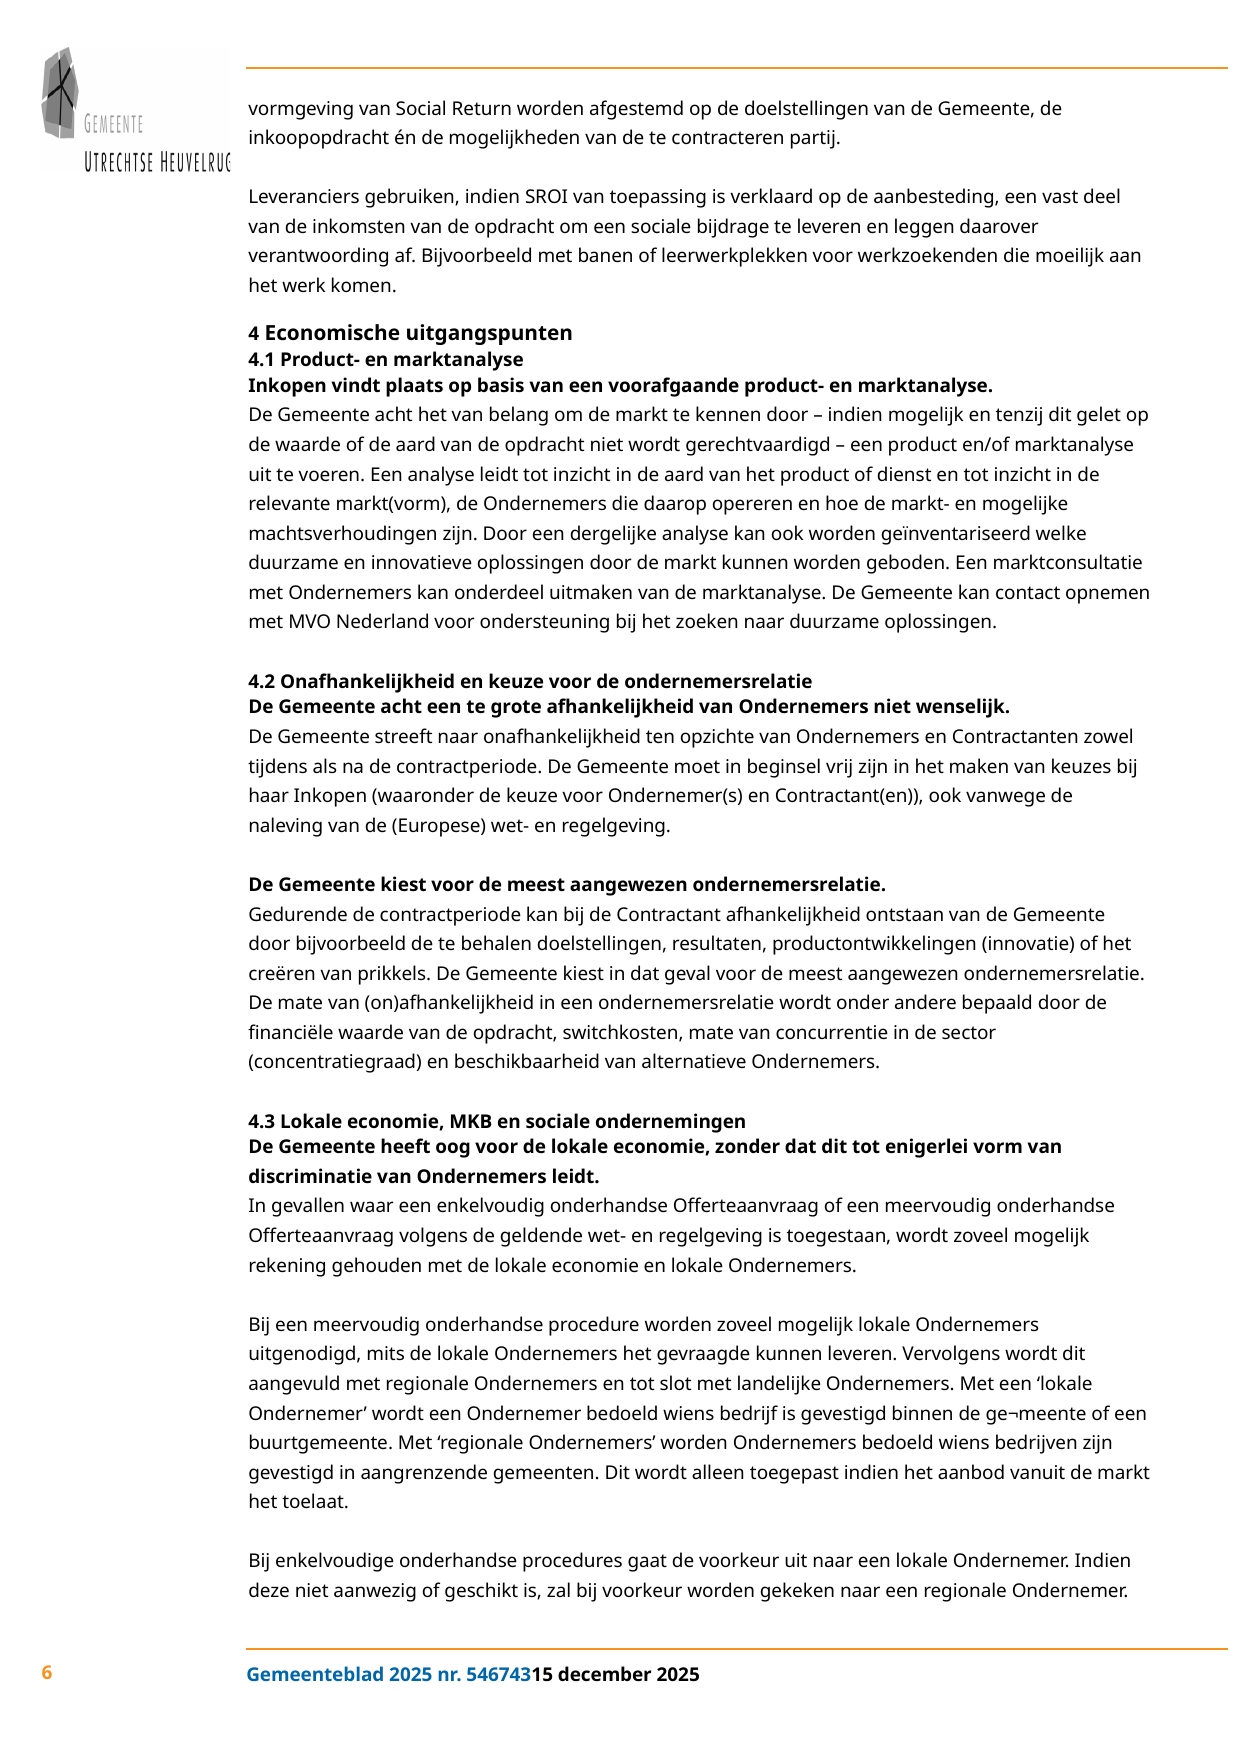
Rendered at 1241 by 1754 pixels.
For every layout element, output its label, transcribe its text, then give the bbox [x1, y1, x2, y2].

text Gedurende de contractperiode kan bij de Contractant afhankelijkheid ontstaan van de Gemeente door bijvoorbeeld de te behalen doelstellingen, resultaten, productontwikkelingen (innovatie) of het creëren van prikkels. De Gemeente kiest in dat geval voor de meest aangewezen ondernemersrelatie. De mate van (on)afhankelijkheid in een ondernemersrelatie wordt onder andere bepaald door de financiële waarde van de opdracht, switchkosten, mate van concurrentie in de sector (concentratiegraad) en beschikbaarheid van alternatieve Ondernemers. [248, 901, 1152, 1074]
text 4.1 Product- en marktanalyse [248, 346, 1152, 372]
text De Gemeente acht het van belang om de markt te kennen door – indien mogelijk en tenzij dit gelet op de waarde of de aard van de opdracht niet wordt gerechtvaardigd – een product en/of marktanalyse uit te voeren. Een analyse leidt tot inzicht in de aard van het product of dienst en tot inzicht in de relevante markt(vorm), de Ondernemers die daarop opereren en hoe de markt- en mogelijke machtsverhoudingen zijn. Door een dergelijke analyse kan ook worden geïnventariseerd welke duurzame en innovatieve oplossingen door de markt kunnen worden geboden. Een marktconsultatie met Ondernemers kan onderdeel uitmaken van de marktanalyse. De Gemeente kan contact opnemen met MVO Nederland voor ondersteuning bij het zoeken naar duurzame oplossingen. [248, 402, 1152, 634]
text 4.2 Onafhankelijkheid en keuze voor de ondernemersrelatie [248, 668, 1152, 694]
text Leveranciers gebruiken, indien SROI van toepassing is verklaard op de aanbesteding, een vast deel van de inkomsten van de opdracht om een sociale bijdrage te leveren en leggen daarover verantwoording af. Bijvoorbeeld met banen of leerwerkplekken voor werkzoekenden die moeilijk aan het werk komen. [248, 183, 1152, 298]
text Inkopen vindt plaats op basis van een voorafgaande product- en marktanalyse. [248, 372, 1152, 398]
text 4 Economische uitgangspunten [248, 318, 1152, 346]
text Bij enkelvoudige onderhandse procedures gaat de voorkeur uit naar een lokale Ondernemer. Indien deze niet aanwezig of geschikt is, zal bij voorkeur worden gekeken naar een regionale Ondernemer. [248, 1548, 1152, 1603]
text De Gemeente streeft naar onafhankelijkheid ten opzichte van Ondernemers en Contractanten zowel tijdens als na de contractperiode. De Gemeente moet in beginsel vrij zijn in het maken van keuzes bij haar Inkopen (waaronder de keuze voor Ondernemer(s) en Contractant(en)), ook vanwege de naleving van de (Europese) wet- en regelgeving. [248, 723, 1152, 838]
text 4.3 Lokale economie, MKB en sociale ondernemingen [248, 1108, 1152, 1133]
text De Gemeente kiest voor de meest aangewezen ondernemersrelatie. [248, 871, 1152, 897]
picture [41, 47, 231, 172]
text In gevallen waar een enkelvoudig onderhandse Offerteaanvraag of een meervoudig onderhandse Offerteaanvraag volgens de geldende wet- en regelgeving is toegestaan, wordt zoveel mogelijk rekening gehouden met de lokale economie en lokale Ondernemers. [248, 1193, 1152, 1278]
text De Gemeente heeft oog voor de lokale economie, zonder dat dit tot enigerlei vorm van discriminatie van Ondernemers leidt. [248, 1133, 1152, 1189]
text Bij een meervoudig onderhandse procedure worden zoveel mogelijk lokale Ondernemers uitgenodigd, mits de lokale Ondernemers het gevraagde kunnen leveren. Vervolgens wordt dit aangevuld met regionale Ondernemers en tot slot met landelijke Ondernemers. Met een ‘lokale Ondernemer’ wordt een Ondernemer bedoeld wiens bedrijf is gevestigd binnen de ge¬meente of een buurtgemeente. Met ‘regionale Ondernemers’ worden Ondernemers bedoeld wiens bedrijven zijn gevestigd in aangrenzende gemeenten. Dit wordt alleen toegepast indien het aanbod vanuit de markt het toelaat. [248, 1311, 1152, 1514]
text vormgeving van Social Return worden afgestemd op de doelstellingen van de Gemeente, de inkoopopdracht én de mogelijkheden van de te contracteren partij. [248, 95, 1152, 150]
text De Gemeente acht een te grote afhankelijkheid van Ondernemers niet wenselijk. [248, 694, 1152, 719]
